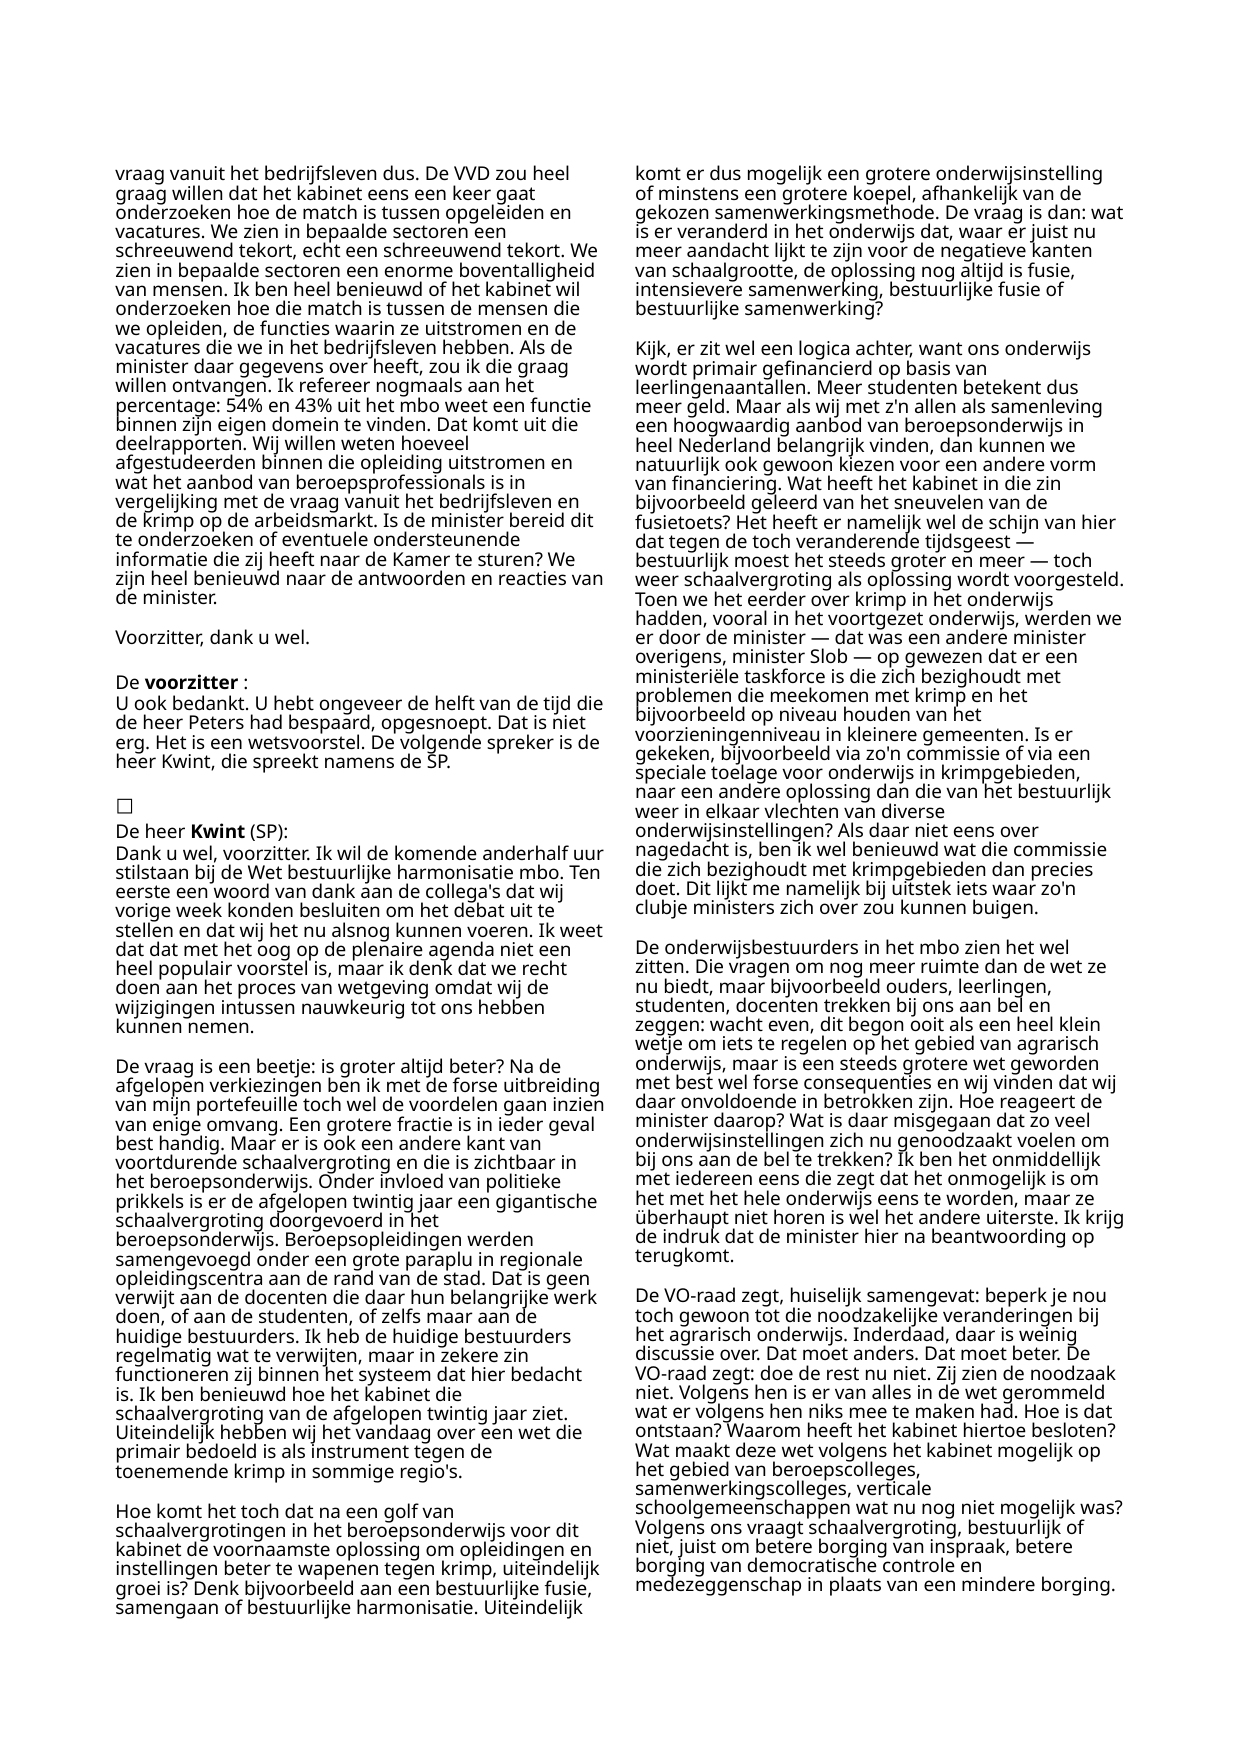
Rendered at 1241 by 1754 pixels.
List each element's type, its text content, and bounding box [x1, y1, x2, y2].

text komt er dus mogelijk een grotere onderwijsinstelling of minstens een grotere koepel, afhankelijk van de gekozen samenwerkingsmethode. De vraag is dan: wat is er veranderd in het onderwijs dat, waar er juist nu meer aandacht lijkt te zijn voor de negatieve kanten van schaalgrootte, de oplossing nog altijd is fusie, intensievere samenwerking, bestuurlijke fusie of bestuurlijke samenwerking? [635, 165, 1125, 319]
text De heer Kwint (SP): [115, 819, 605, 844]
text Dank u wel, voorzitter. Ik wil de komende anderhalf uur stilstaan bij de Wet bestuurlijke harmonisatie mbo. Ten eerste een woord van dank aan de collega's dat wij vorige week konden besluiten om het debat uit te stellen en dat wij het nu alsnog kunnen voeren. Ik weet dat dat met het oog op de plenaire agenda niet een heel populair voorstel is, maar ik denk dat we recht doen aan het proces van wetgeving omdat wij de wijzigingen intussen nauwkeurig tot ons hebben kunnen nemen. [115, 844, 605, 1037]
text Kijk, er zit wel een logica achter, want ons onderwijs wordt primair gefinancierd op basis van leerlingenaantallen. Meer studenten betekent dus meer geld. Maar als wij met z'n allen als samenleving een hoogwaardig aanbod van beroepsonderwijs in heel Nederland belangrijk vinden, dan kunnen we natuurlijk ook gewoon kiezen voor een andere vorm van financiering. Wat heeft het kabinet in die zin bijvoorbeeld geleerd van het sneuvelen van de fusietoets? Het heeft er namelijk wel de schijn van hier dat tegen de toch veranderende tijdsgeest — bestuurlijk moest het steeds groter en meer — toch weer schaalvergroting als oplossing wordt voorgesteld. Toen we het eerder over krimp in het onderwijs hadden, vooral in het voortgezet onderwijs, werden we er door de minister — dat was een andere minister overigens, minister Slob — op gewezen dat er een ministeriële taskforce is die zich bezighoudt met problemen die meekomen met krimp en het bijvoorbeeld op niveau houden van het voorzieningenniveau in kleinere gemeenten. Is er gekeken, bijvoorbeeld via zo'n commissie of via een speciale toelage voor onderwijs in krimpgebieden, naar een andere oplossing dan die van het bestuurlijk weer in elkaar vlechten van diverse onderwijsinstellingen? Als daar niet eens over nagedacht is, ben ik wel benieuwd wat die commissie die zich bezighoudt met krimpgebieden dan precies doet. Dit lijkt me namelijk bij uitstek iets waar zo'n clubje ministers zich over zou kunnen buigen. [635, 340, 1125, 918]
text U ook bedankt. U hebt ongeveer de helft van de tijd die de heer Peters had bespaard, opgesnoept. Dat is niet erg. Het is een wetsvoorstel. De volgende spreker is de heer Kwint, die spreekt namens de SP. [115, 695, 605, 772]
text De onderwijsbestuurders in het mbo zien het wel zitten. Die vragen om nog meer ruimte dan de wet ze nu biedt, maar bijvoorbeeld ouders, leerlingen, studenten, docenten trekken bij ons aan bel en zeggen: wacht even, dit begon ooit als een heel klein wetje om iets te regelen op het gebied van agrarisch onderwijs, maar is een steeds grotere wet geworden met best wel forse consequenties en wij vinden dat wij daar onvoldoende in betrokken zijn. Hoe reageert de minister daarop? Wat is daar misgegaan dat zo veel onderwijsinstellingen zich nu genoodzaakt voelen om bij ons aan de bel te trekken? Ik ben het onmiddellijk met iedereen eens die zegt dat het onmogelijk is om het met het hele onderwijs eens te worden, maar ze überhaupt niet horen is wel het andere uiterste. Ik krijg de indruk dat de minister hier na beantwoording op terugkomt. [635, 939, 1125, 1267]
text Voorzitter, dank u wel. [115, 629, 605, 648]
text De VO-raad zegt, huiselijk samengevat: beperk je nou toch gewoon tot die noodzakelijke veranderingen bij het agrarisch onderwijs. Inderdaad, daar is weinig discussie over. Dat moet anders. Dat moet beter. De VO-raad zegt: doe de rest nu niet. Zij zien de noodzaak niet. Volgens hen is er van alles in de wet gerommeld wat er volgens hen niks mee te maken had. Hoe is dat ontstaan? Waarom heeft het kabinet hiertoe besloten? Wat maakt deze wet volgens het kabinet mogelijk op het gebied van beroepscolleges, samenwerkingscolleges, verticale schoolgemeenschappen wat nu nog niet mogelijk was? Volgens ons vraagt schaalvergroting, bestuurlijk of niet, juist om betere borging van inspraak, betere borging van democratische controle en medezeggenschap in plaats van een mindere borging. [635, 1287, 1125, 1596]
text vraag vanuit het bedrijfsleven dus. De VVD zou heel graag willen dat het kabinet eens een keer gaat onderzoeken hoe de match is tussen opgeleiden en vacatures. We zien in bepaalde sectoren een schreeuwend tekort, echt een schreeuwend tekort. We zien in bepaalde sectoren een enorme boventalligheid van mensen. Ik ben heel benieuwd of het kabinet wil onderzoeken hoe die match is tussen de mensen die we opleiden, de functies waarin ze uitstromen en de vacatures die we in het bedrijfsleven hebben. Als de minister daar gegevens over heeft, zou ik die graag willen ontvangen. Ik refereer nogmaals aan het percentage: 54% en 43% uit het mbo weet een functie binnen zijn eigen domein te vinden. Dat komt uit die deelrapporten. Wij willen weten hoeveel afgestudeerden binnen die opleiding uitstromen en wat het aanbod van beroepsprofessionals is in vergelijking met de vraag vanuit het bedrijfsleven en de krimp op de arbeidsmarkt. Is de minister bereid dit te onderzoeken of eventuele ondersteunende informatie die zij heeft naar de Kamer te sturen? We zijn heel benieuwd naar de antwoorden en reacties van de minister. [115, 165, 605, 608]
text ⬜ [115, 793, 605, 819]
text De vraag is een beetje: is groter altijd beter? Na de afgelopen verkiezingen ben ik met de forse uitbreiding van mijn portefeuille toch wel de voordelen gaan inzien van enige omvang. Een grotere fractie is in ieder geval best handig. Maar er is ook een andere kant van voortdurende schaalvergroting en die is zichtbaar in het beroepsonderwijs. Onder invloed van politieke prikkels is er de afgelopen twintig jaar een gigantische schaalvergroting doorgevoerd in het beroepsonderwijs. Beroepsopleidingen werden samengevoegd onder een grote paraplu in regionale opleidingscentra aan de rand van de stad. Dat is geen verwijt aan de docenten die daar hun belangrijke werk doen, of aan de studenten, of zelfs maar aan de huidige bestuurders. Ik heb de huidige bestuurders regelmatig wat te verwijten, maar in zekere zin functioneren zij binnen het systeem dat hier bedacht is. Ik ben benieuwd hoe het kabinet die schaalvergroting van de afgelopen twintig jaar ziet. Uiteindelijk hebben wij het vandaag over een wet die primair bedoeld is als instrument tegen de toenemende krimp in sommige regio's. [115, 1058, 605, 1482]
text Hoe komt het toch dat na een golf van schaalvergrotingen in het beroepsonderwijs voor dit kabinet de voornaamste oplossing om opleidingen en instellingen beter te wapenen tegen krimp, uiteindelijk groei is? Denk bijvoorbeeld aan een bestuurlijke fusie, samengaan of bestuurlijke harmonisatie. Uiteindelijk [115, 1503, 605, 1618]
text De voorzitter : [115, 669, 605, 695]
